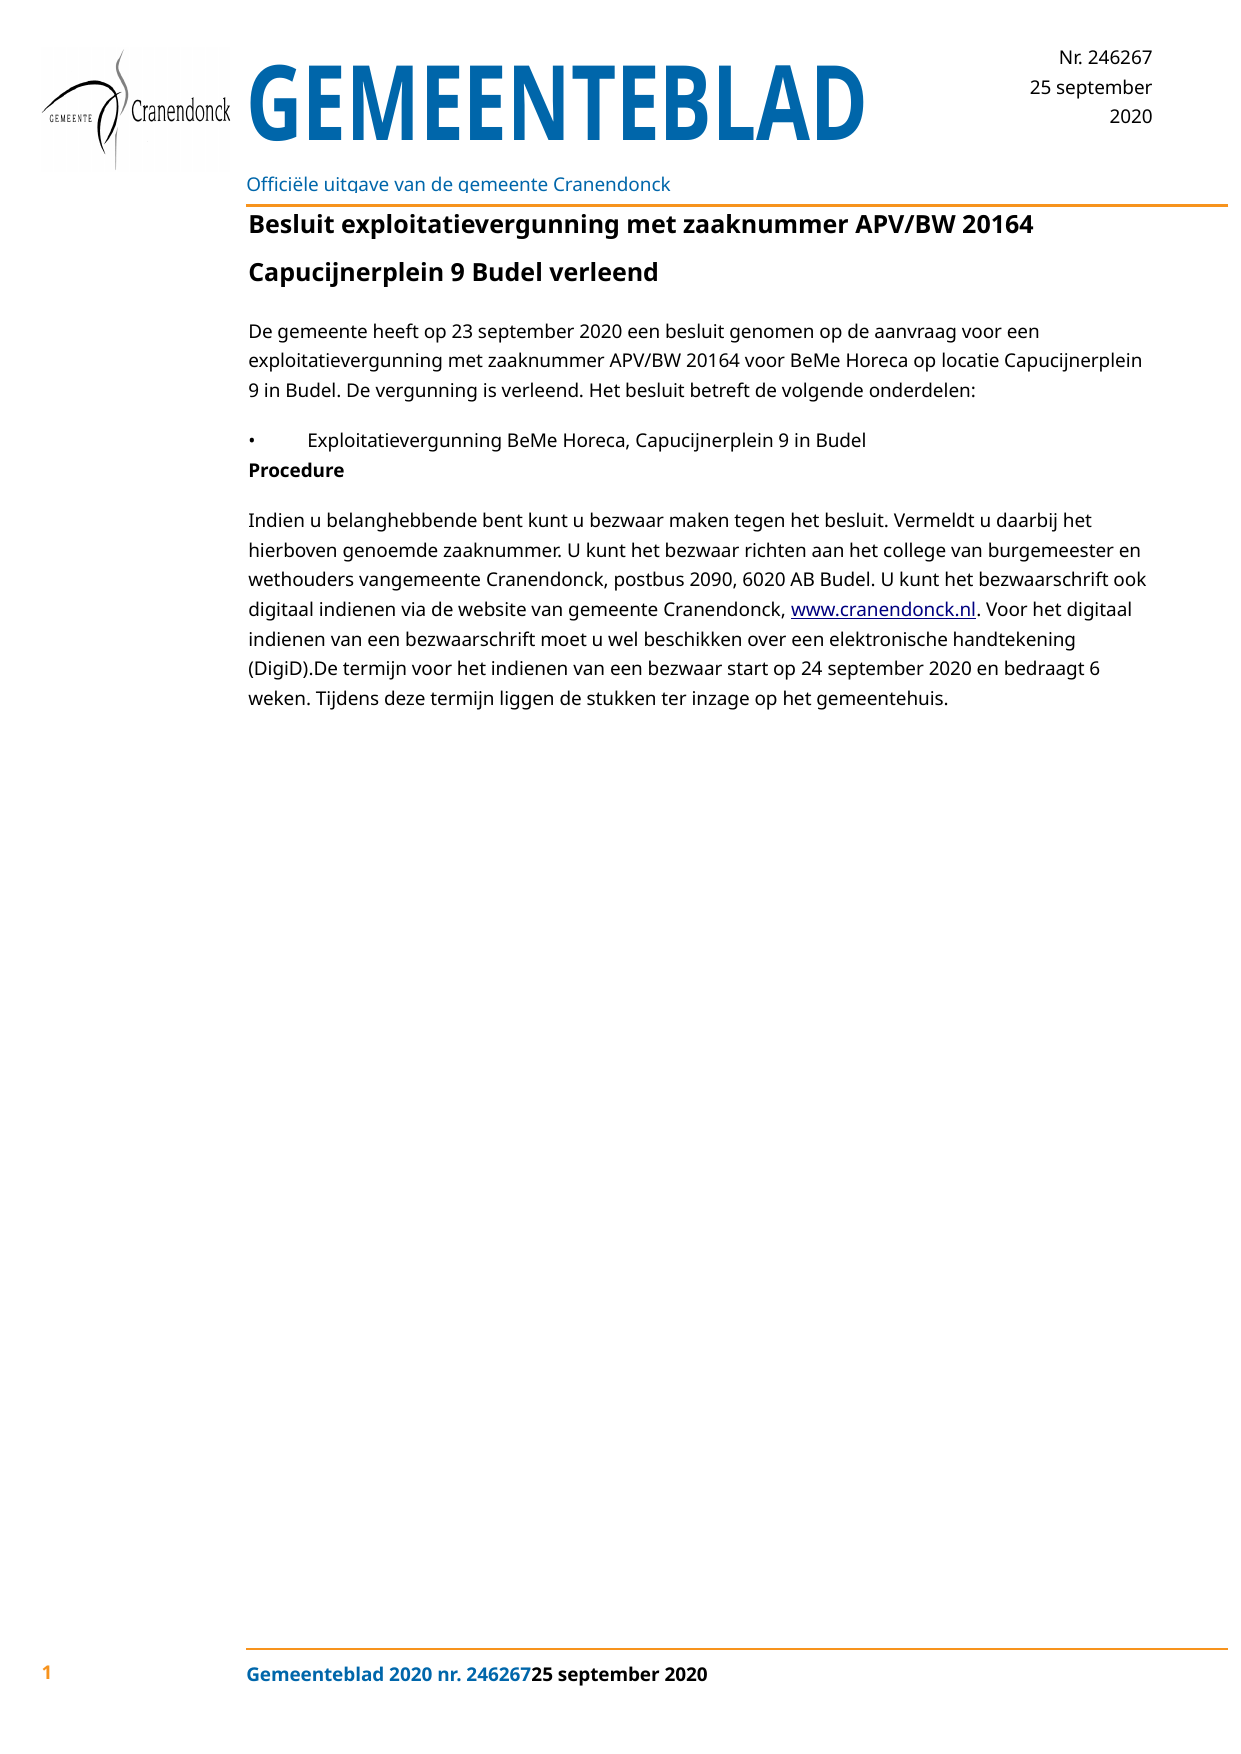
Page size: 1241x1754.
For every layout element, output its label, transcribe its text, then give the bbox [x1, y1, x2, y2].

list Exploitatievergunning BeMe Horeca, Capucijnerplein 9 in Budel [248, 427, 1152, 453]
text Procedure [248, 457, 1152, 483]
text Indien u belanghebbende bent kunt u bezwaar maken tegen het besluit. Vermeldt u daarbij het hierboven genoemde zaaknummer. U kunt het bezwaar richten aan het college van burgemeester en wethouders vangemeente Cranendonck, postbus 2090, 6020 AB Budel. U kunt het bezwaarschrift ook digitaal indienen via de website van gemeente Cranendonck, www.cranendonck.nl. Voor het digitaal indienen van een bezwaarschrift moet u wel beschikken over een elektronische handtekening (DigiD).De termijn voor het indienen van een bezwaar start op 24 september 2020 en bedraagt 6 weken. Tijdens deze termijn liggen de stukken ter inzage op het gemeentehuis. [248, 507, 1152, 711]
text Besluit exploitatievergunning met zaaknummer APV/BW 20164 Capucijnerplein 9 Budel verleend [248, 207, 1152, 288]
picture [41, 47, 231, 172]
text De gemeente heeft op 23 september 2020 een besluit genomen op de aanvraag voor een exploitatievergunning met zaaknummer APV/BW 20164 voor BeMe Horeca op locatie Capucijnerplein 9 in Budel. De vergunning is verleend. Het besluit betreft de volgende onderdelen: [248, 318, 1152, 403]
